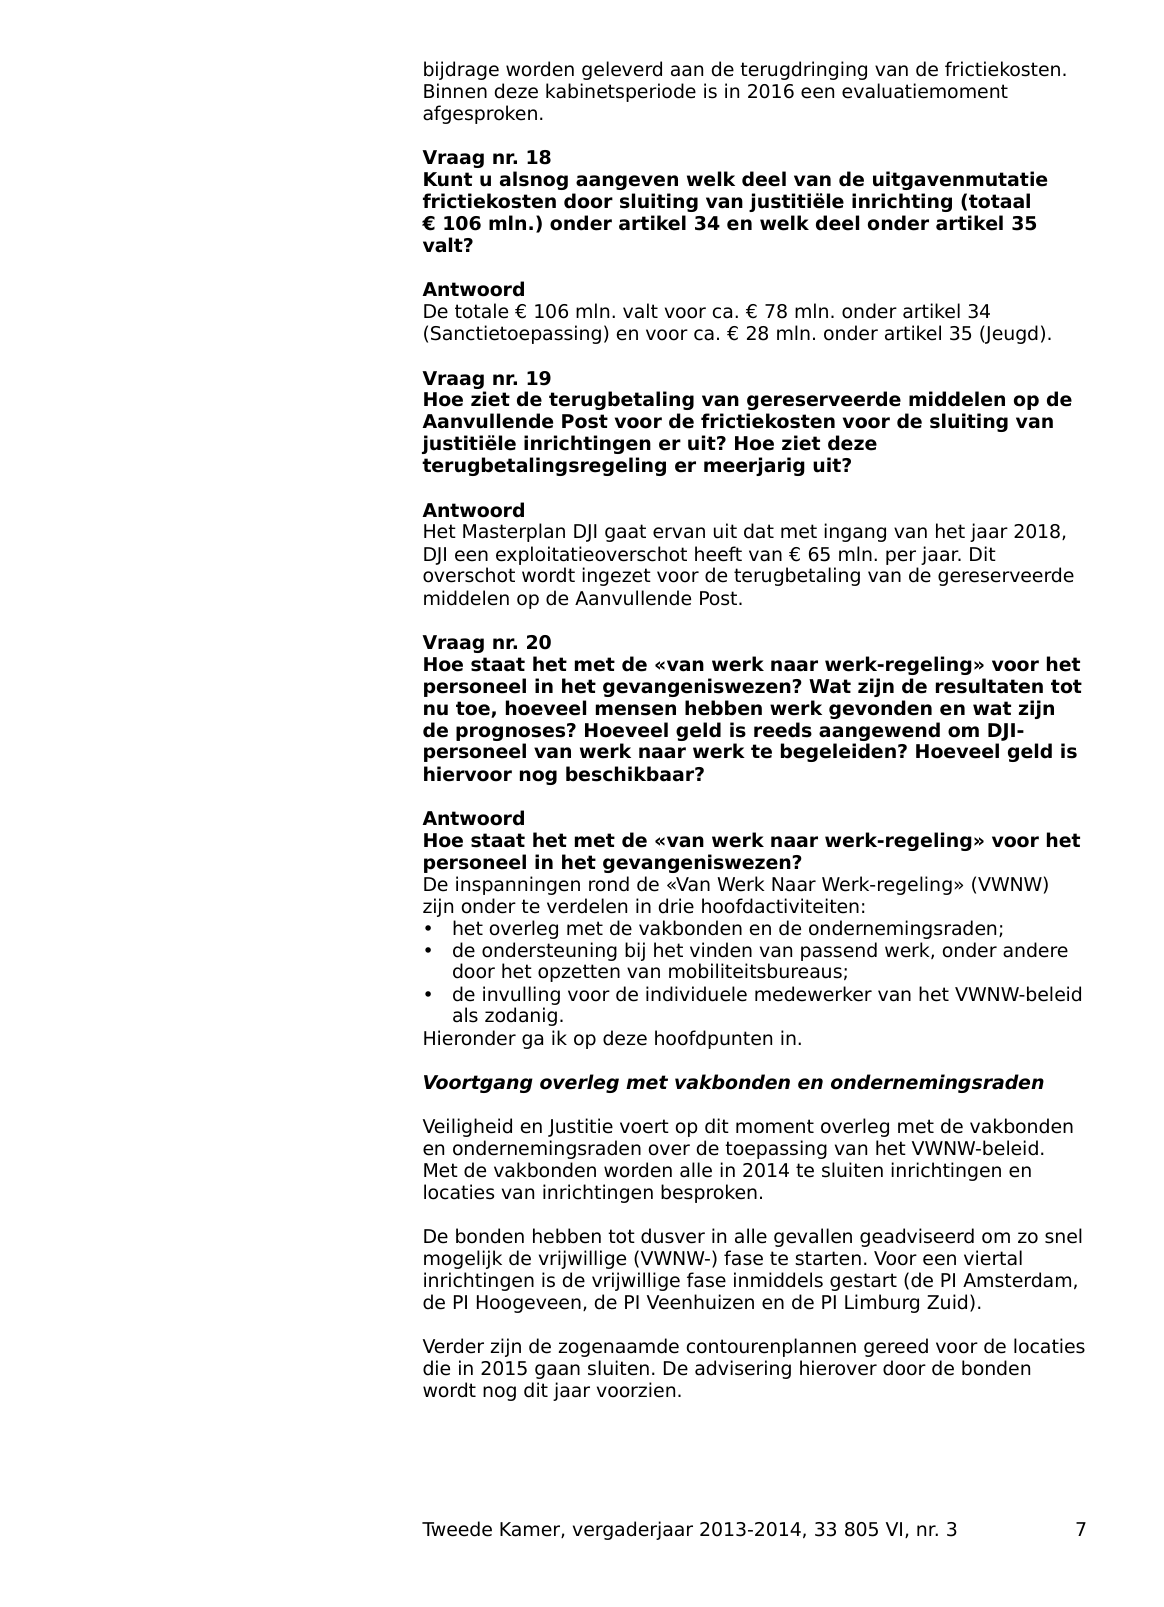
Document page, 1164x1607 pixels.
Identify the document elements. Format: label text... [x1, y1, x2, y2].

text De totale € 106 mln. valt voor ca. € 78 mln. onder artikel 34 (Sanctietoepassing) en voor ca. € 28 mln. onder artikel 35 (Jeugd). [422, 301, 1087, 345]
text Hoe staat het met de «van werk naar werk-regeling» voor het personeel in het gevangeniswezen? [422, 829, 1087, 873]
text Antwoord [422, 279, 1087, 301]
text bijdrage worden geleverd aan de terugdringing van de frictiekosten. Binnen deze kabinetsperiode is in 2016 een evaluatiemoment afgesproken. [422, 59, 1087, 125]
text Vraag nr. 19 [422, 367, 1087, 389]
text Kunt u alsnog aangeven welk deel van de uitgavenmutatie frictiekosten door sluiting van justitiële inrichting (totaal € 106 mln.) onder artikel 34 en welk deel onder artikel 35 valt? [422, 169, 1087, 257]
text Hieronder ga ik op deze hoofdpunten in. [422, 1027, 1087, 1049]
text Hoe ziet de terugbetaling van gereserveerde middelen op de Aanvullende Post voor de frictiekosten voor de sluiting van justitiële inrichtingen er uit? Hoe ziet deze terugbetalingsregeling er meerjarig uit? [422, 389, 1087, 477]
text • het overleg met de vakbonden en de ondernemingsraden; [422, 917, 1087, 939]
text Vraag nr. 20 [422, 632, 1087, 653]
text Vraag nr. 18 [422, 147, 1087, 169]
text Het Masterplan DJI gaat ervan uit dat met ingang van het jaar 2018, DJI een exploitatieoverschot heeft van € 65 mln. per jaar. Dit overschot wordt ingezet voor de terugbetaling van de gereserveerde middelen op de Aanvullende Post. [422, 521, 1087, 609]
subtitle Voortgang overleg met vakbonden en ondernemingsraden [422, 1072, 1087, 1093]
text • de invulling voor de individuele medewerker van het VWNW-beleid als zodanig. [422, 983, 1087, 1027]
text Antwoord [422, 499, 1087, 521]
text De bonden hebben tot dusver in alle gevallen geadviseerd om zo snel mogelijk de vrijwillige (VWNW-) fase te starten. Voor een viertal inrichtingen is de vrijwillige fase inmiddels gestart (de PI Amsterdam, de PI Hoogeveen, de PI Veenhuizen en de PI Limburg Zuid). [422, 1226, 1087, 1314]
text Antwoord [422, 808, 1087, 829]
text • de ondersteuning bij het vinden van passend werk, onder andere door het opzetten van mobiliteitsbureaus; [422, 939, 1087, 983]
text Verder zijn de zogenaamde contourenplannen gereed voor de locaties die in 2015 gaan sluiten. De advisering hierover door de bonden wordt nog dit jaar voorzien. [422, 1336, 1087, 1402]
text De inspanningen rond de «Van Werk Naar Werk-regeling» (VWNW) zijn onder te verdelen in drie hoofdactiviteiten: [422, 873, 1087, 917]
text Veiligheid en Justitie voert op dit moment overleg met de vakbonden en ondernemingsraden over de toepassing van het VWNW-beleid. Met de vakbonden worden alle in 2014 te sluiten inrichtingen en locaties van inrichtingen besproken. [422, 1116, 1087, 1204]
text Hoe staat het met de «van werk naar werk-regeling» voor het personeel in het gevangeniswezen? Wat zijn de resultaten tot nu toe, hoeveel mensen hebben werk gevonden en wat zijn de prognoses? Hoeveel geld is reeds aangewend om DJI-personeel van werk naar werk te begeleiden? Hoeveel geld is hiervoor nog beschikbaar? [422, 653, 1087, 785]
